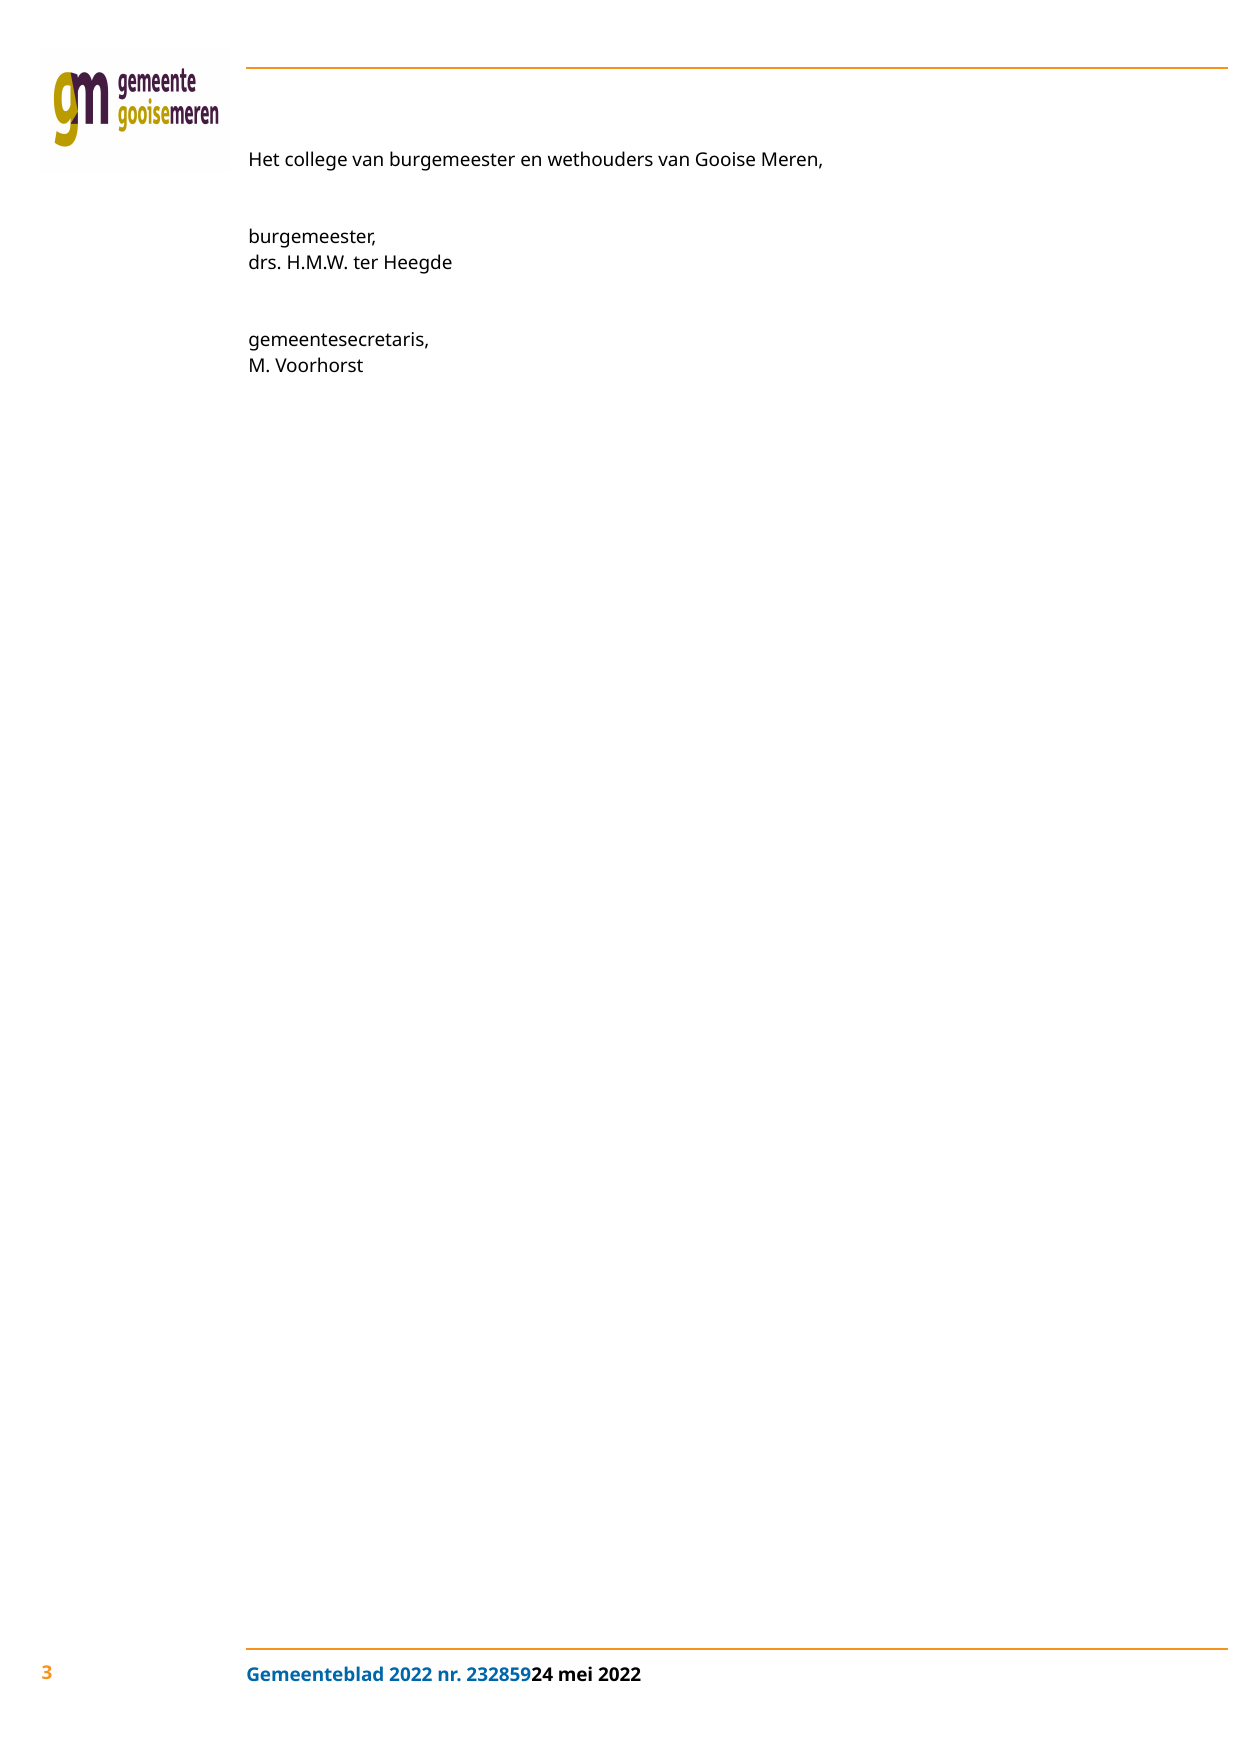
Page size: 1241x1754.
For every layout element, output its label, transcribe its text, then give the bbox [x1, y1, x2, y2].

text drs. H.M.W. ter Heegde [248, 249, 1152, 275]
picture [41, 47, 231, 172]
text M. Voorhorst [248, 352, 1152, 378]
text burgemeester, [248, 223, 1152, 249]
text gemeentesecretaris, [248, 326, 1152, 352]
text Het college van burgemeester en wethouders van Gooise Meren, [248, 146, 1152, 172]
